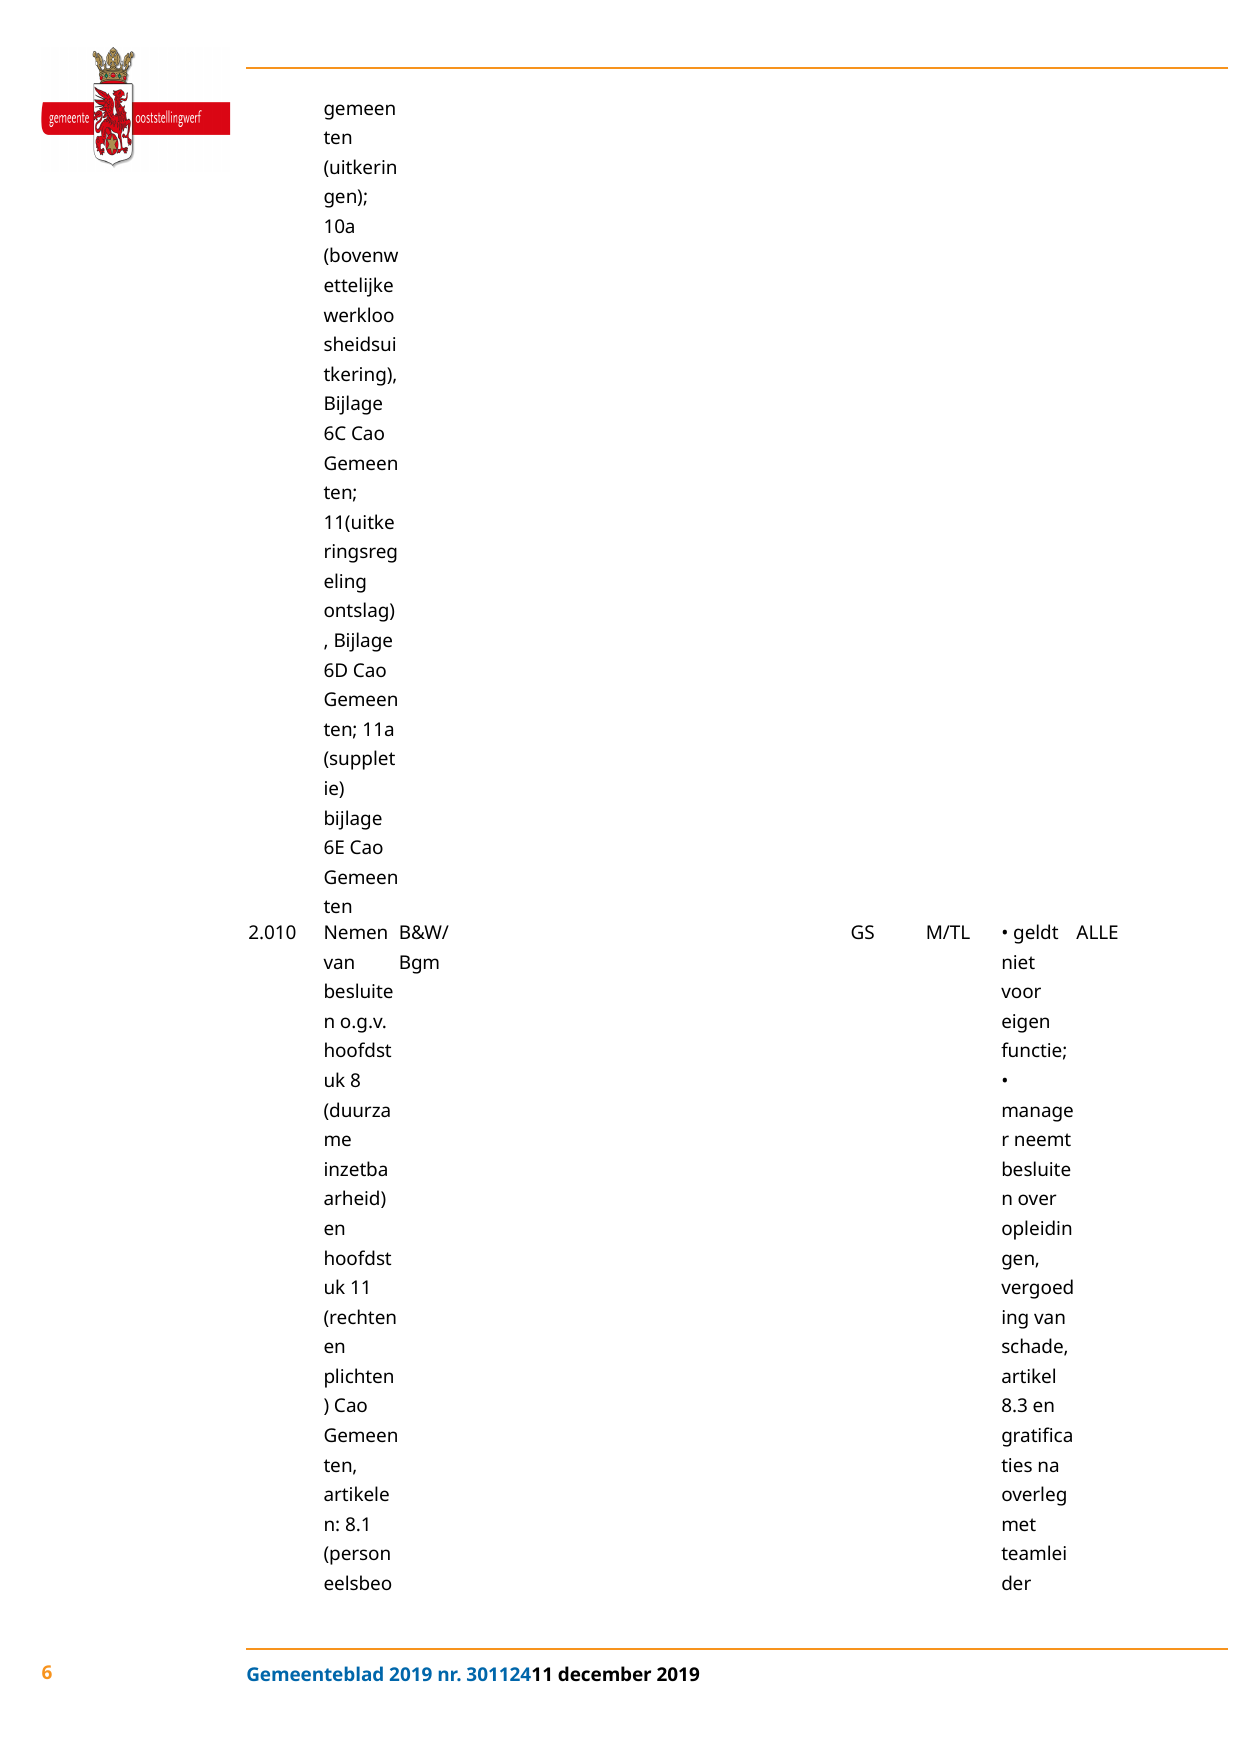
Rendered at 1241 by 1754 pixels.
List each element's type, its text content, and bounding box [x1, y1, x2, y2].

table_cell GS [850, 919, 926, 1596]
table_cell • geldt niet voor eigen functie; • manager neemt besluiten over opleidingen, vergoeding van schade, artikel 8.3 en gratificaties na overleg met teamleider [1001, 919, 1076, 1596]
table_cell [625, 919, 700, 1596]
picture [41, 47, 231, 172]
table_cell [1076, 95, 1152, 919]
table_cell [775, 95, 850, 919]
table_cell [399, 95, 474, 919]
table_cell [248, 95, 323, 919]
table_cell [625, 95, 700, 919]
table_cell [926, 95, 1001, 919]
table_cell [474, 95, 549, 919]
table_cell [474, 919, 549, 1596]
table_cell M/TL [926, 919, 1001, 1596]
table_cell [700, 919, 775, 1596]
table_cell gemeenten (uitkeringen); 10a (bovenwettelijke werkloosheidsuitkering), Bijlage 6C Cao Gemeenten; 11(uitkeringsregeling ontslag), Bijlage 6D Cao Gemeenten; 11a (suppletie) bijlage 6E Cao Gemeenten [323, 95, 398, 919]
table_cell [1001, 95, 1076, 919]
table_cell [549, 919, 624, 1596]
table_cell 2.010 [248, 919, 323, 1596]
table_cell [850, 95, 926, 919]
table_cell [549, 95, 624, 919]
table_cell Nemen van besluiten o.g.v. hoofdstuk 8 (duurzame inzetbaarheid) en hoofdstuk 11 (rechten en plichten) Cao Gemeenten, artikelen: 8.1 (personeelsbeo [323, 919, 398, 1596]
table_cell ALLE [1076, 919, 1152, 1596]
table_cell B&W/Bgm [399, 919, 474, 1596]
table_cell [700, 95, 775, 919]
table_cell [775, 919, 850, 1596]
